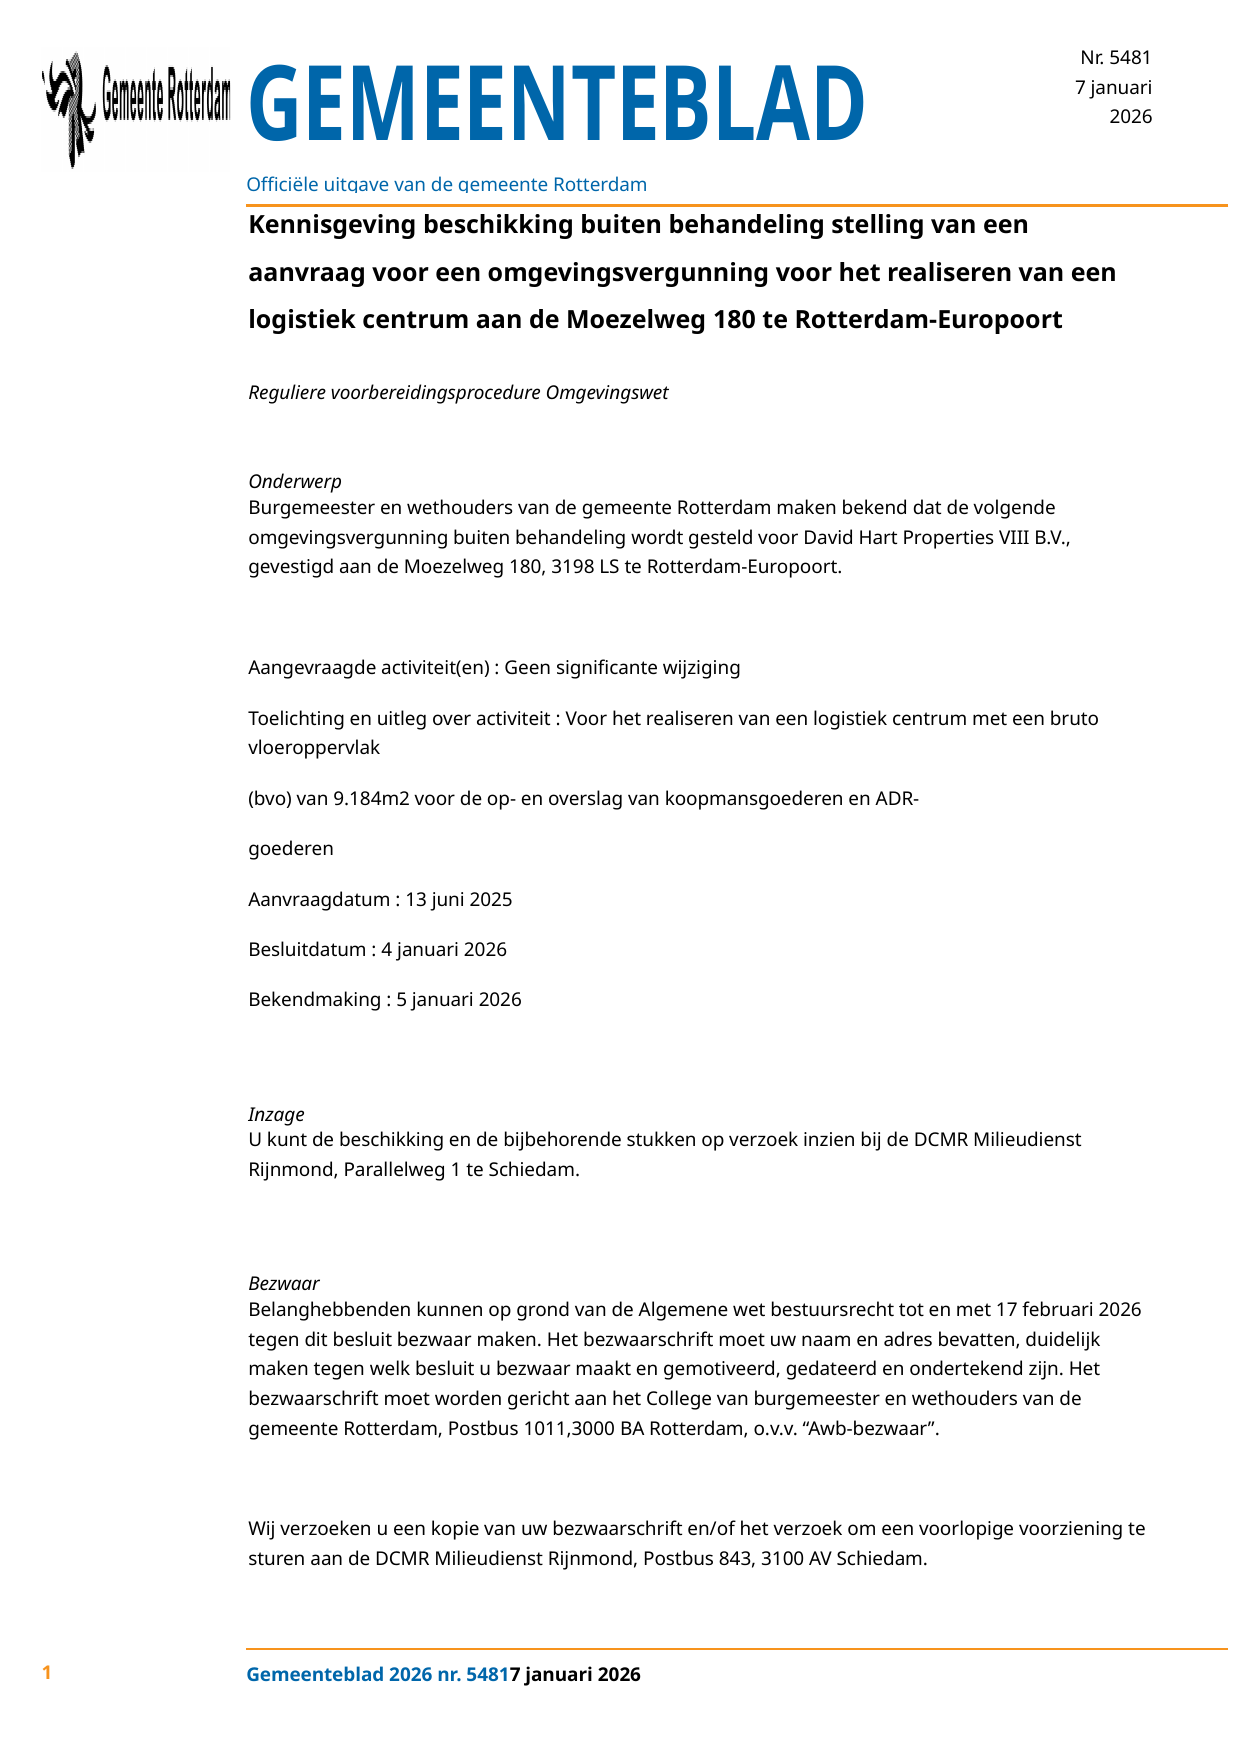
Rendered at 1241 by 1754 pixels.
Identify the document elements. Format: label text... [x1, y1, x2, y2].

text Onderwerp [248, 469, 1152, 494]
text Bezwaar [248, 1271, 1152, 1296]
text Aanvraagdatum : 13 juni 2025 [248, 886, 1152, 911]
text Burgemeester en wethouders van de gemeente Rotterdam maken bekend dat de volgende omgevingsvergunning buiten behandeling wordt gesteld voor David Hart Properties VIII B.V., gevestigd aan de Moezelweg 180, 3198 LS te Rotterdam-Europoort. [248, 494, 1152, 579]
text Aangevraagde activiteit(en) : Geen significante wijziging [248, 654, 1152, 680]
text Inzage [248, 1101, 1152, 1127]
text Bekendmaking : 5 januari 2026 [248, 987, 1152, 1012]
text goederen [248, 835, 1152, 861]
text Reguliere voorbereidingsprocedure Omgevingswet [248, 379, 1152, 405]
text Besluitdatum : 4 januari 2026 [248, 936, 1152, 962]
text Belanghebbenden kunnen op grond van de Algemene wet bestuursrecht tot en met 17 februari 2026 tegen dit besluit bezwaar maken. Het bezwaarschrift moet uw naam en adres bevatten, duidelijk maken tegen welk besluit u bezwaar maakt en gemotiveerd, gedateerd en ondertekend zijn. Het bezwaarschrift moet worden gericht aan het College van burgemeester en wethouders van de gemeente Rotterdam, Postbus 1011,3000 BA Rotterdam, o.v.v. “Awb-bezwaar”. [248, 1296, 1152, 1440]
text (bvo) van 9.184m2 voor de op- en overslag van koopmansgoederen en ADR- [248, 785, 1152, 811]
text Toelichting en uitleg over activiteit : Voor het realiseren van een logistiek centrum met een bruto vloeroppervlak [248, 705, 1152, 760]
picture [41, 47, 231, 172]
text Wij verzoeken u een kopie van uw bezwaarschrift en/of het verzoek om een voorlopige voorziening te sturen aan de DCMR Milieudienst Rijnmond, Postbus 843, 3100 AV Schiedam. [248, 1516, 1152, 1571]
text U kunt de beschikking en de bijbehorende stukken op verzoek inzien bij de DCMR Milieudienst Rijnmond, Parallelweg 1 te Schiedam. [248, 1127, 1152, 1182]
text Kennisgeving beschikking buiten behandeling stelling van een aanvraag voor een omgevingsvergunning voor het realiseren van een logistiek centrum aan de Moezelweg 180 te Rotterdam-Europoort [248, 207, 1152, 336]
